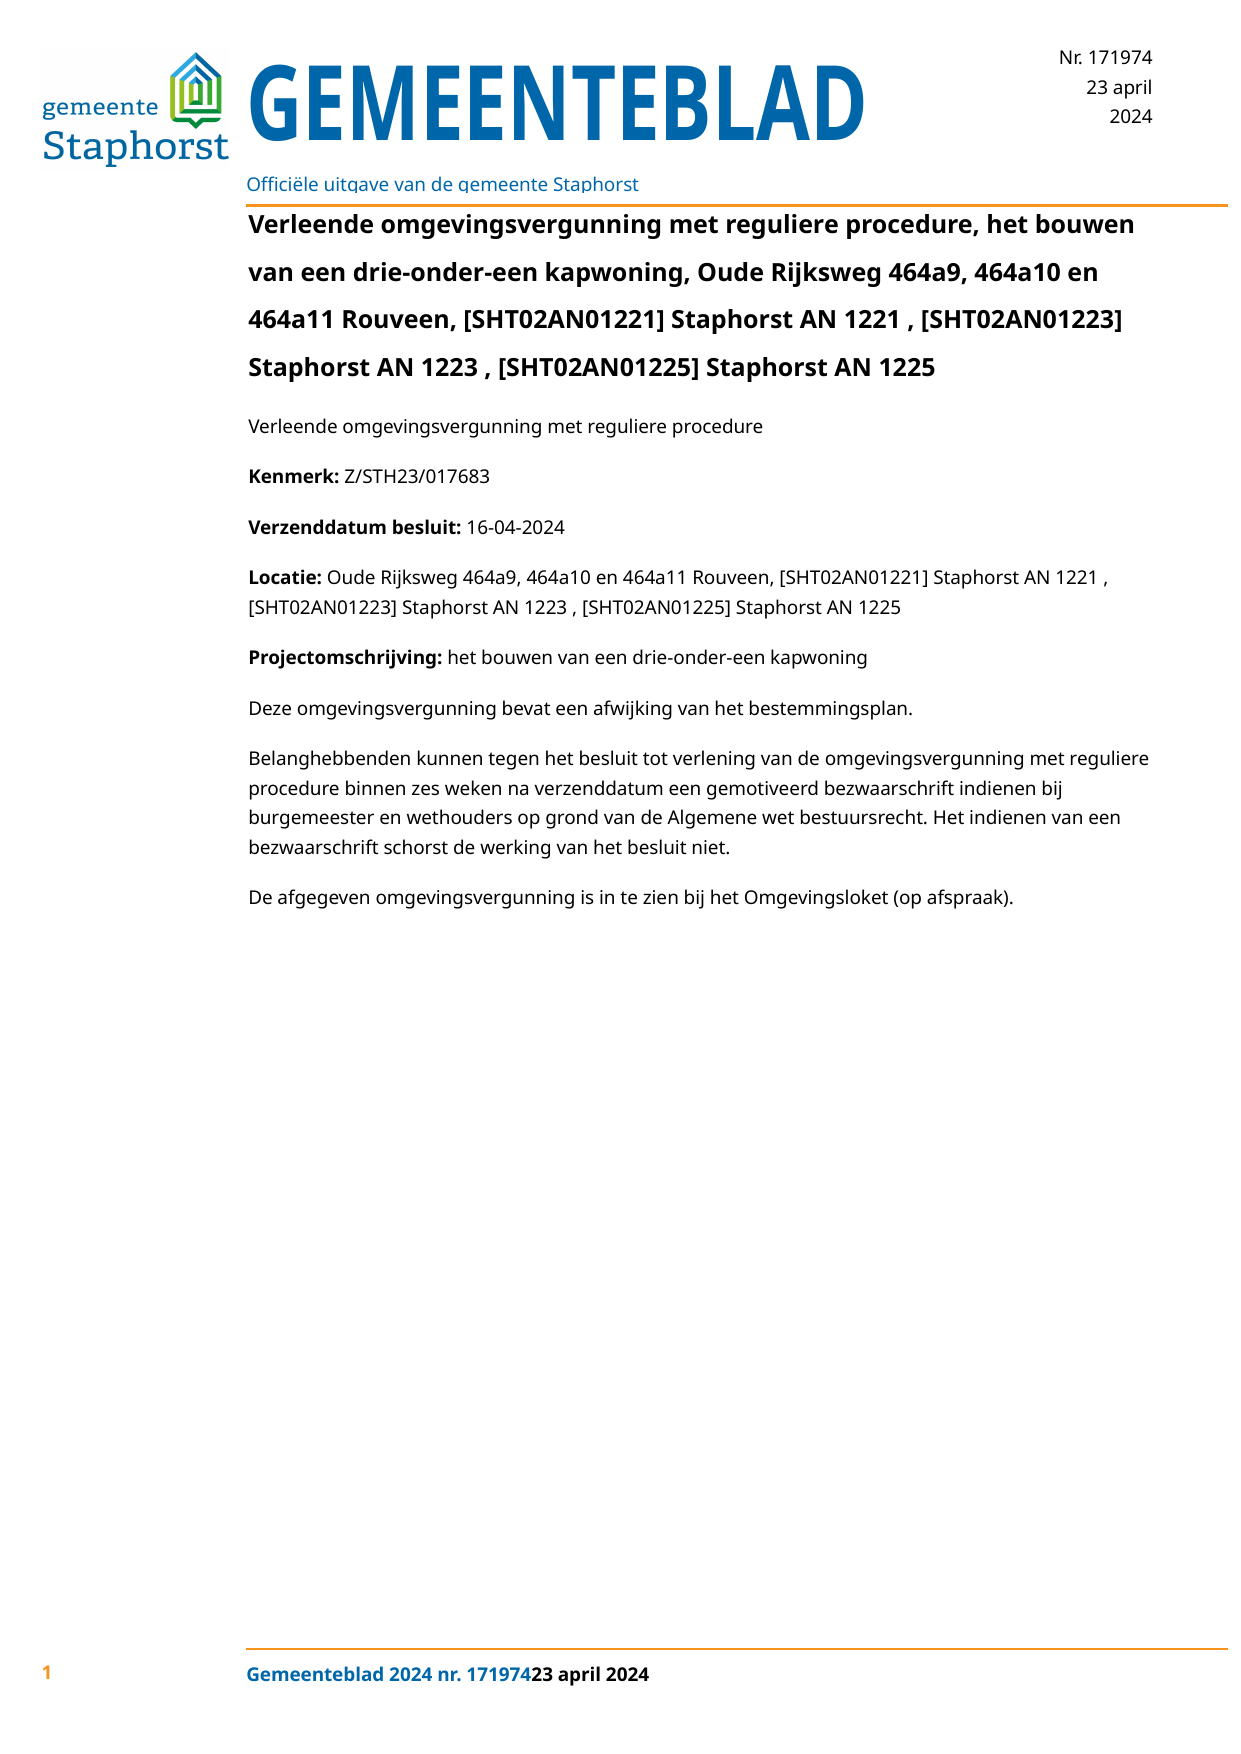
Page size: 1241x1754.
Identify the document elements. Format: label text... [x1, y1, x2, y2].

text Belanghebbenden kunnen tegen het besluit tot verlening van de omgevingsvergunning met reguliere procedure binnen zes weken na verzenddatum een gemotiveerd bezwaarschrift indienen bij burgemeester en wethouders op grond van de Algemene wet bestuursrecht. Het indienen van een bezwaarschrift schorst de werking van het besluit niet. [248, 745, 1152, 860]
text Verleende omgevingsvergunning met reguliere procedure [248, 413, 1152, 439]
text Projectomschrijving: het bouwen van een drie-onder-een kapwoning [248, 644, 1152, 670]
text Locatie: Oude Rijksweg 464a9, 464a10 en 464a11 Rouveen, [SHT02AN01221] Staphorst AN 1221 , [SHT02AN01223] Staphorst AN 1223 , [SHT02AN01225] Staphorst AN 1225 [248, 564, 1152, 620]
text Verleende omgevingsvergunning met reguliere procedure, het bouwen van een drie-onder-een kapwoning, Oude Rijksweg 464a9, 464a10 en 464a11 Rouveen, [SHT02AN01221] Staphorst AN 1221 , [SHT02AN01223] Staphorst AN 1223 , [SHT02AN01225] Staphorst AN 1225 [248, 207, 1152, 384]
picture [41, 47, 231, 172]
text Kenmerk: Z/STH23/017683 [248, 463, 1152, 489]
text De afgegeven omgevingsvergunning is in te zien bij het Omgevingsloket (op afspraak). [248, 884, 1152, 910]
text Deze omgevingsvergunning bevat een afwijking van het bestemmingsplan. [248, 695, 1152, 721]
text Verzenddatum besluit: 16-04-2024 [248, 514, 1152, 540]
